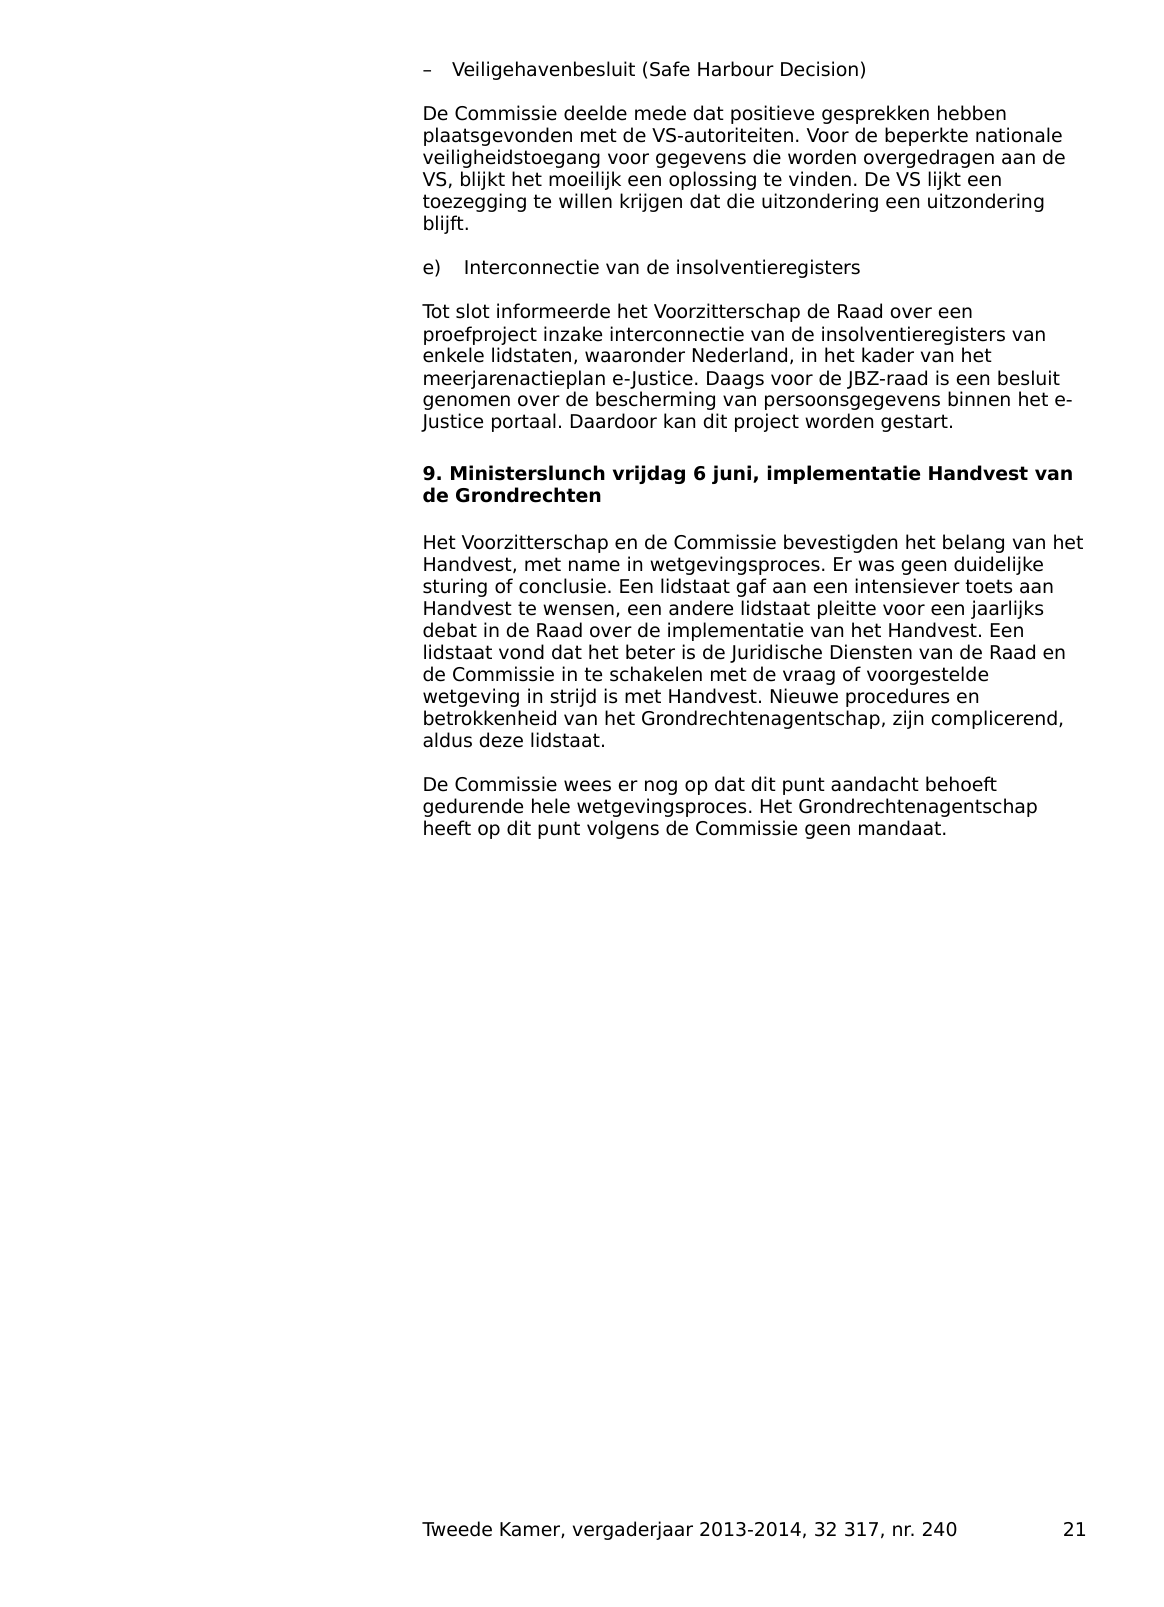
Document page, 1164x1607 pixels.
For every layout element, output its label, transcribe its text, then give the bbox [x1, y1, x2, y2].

text De Commissie deelde mede dat positieve gesprekken hebben plaatsgevonden met de VS-autoriteiten. Voor de beperkte nationale veiligheidstoegang voor gegevens die worden overgedragen aan de VS, blijkt het moeilijk een oplossing te vinden. De VS lijkt een toezegging te willen krijgen dat die uitzondering een uitzondering blijft. [422, 103, 1087, 235]
subtitle 9. Ministerslunch vrijdag 6 juni, implementatie Handvest van de Grondrechten [422, 463, 1087, 507]
text De Commissie wees er nog op dat dit punt aandacht behoeft gedurende hele wetgevingsproces. Het Grondrechtenagentschap heeft op dit punt volgens de Commissie geen mandaat. [422, 774, 1087, 840]
text Het Voorzitterschap en de Commissie bevestigden het belang van het Handvest, met name in wetgevingsproces. Er was geen duidelijke sturing of conclusie. Een lidstaat gaf aan een intensiever toets aan Handvest te wensen, een andere lidstaat pleitte voor een jaarlijks debat in de Raad over de implementatie van het Handvest. Een lidstaat vond dat het beter is de Juridische Diensten van de Raad en de Commissie in te schakelen met de vraag of voorgestelde wetgeving in strijd is met Handvest. Nieuwe procedures en betrokkenheid van het Grondrechtenagentschap, zijn complicerend, aldus deze lidstaat. [422, 532, 1087, 752]
text Tot slot informeerde het Voorzitterschap de Raad over een proefproject inzake interconnectie van de insolventieregisters van enkele lidstaten, waaronder Nederland, in het kader van het meerjarenactieplan e-Justice. Daags voor de JBZ-raad is een besluit genomen over de bescherming van persoonsgegevens binnen het e-Justice portaal. Daardoor kan dit project worden gestart. [422, 301, 1087, 433]
text – Veiligehavenbesluit (Safe Harbour Decision) [422, 59, 1087, 81]
text e) Interconnectie van de insolventieregisters [422, 257, 1087, 279]
